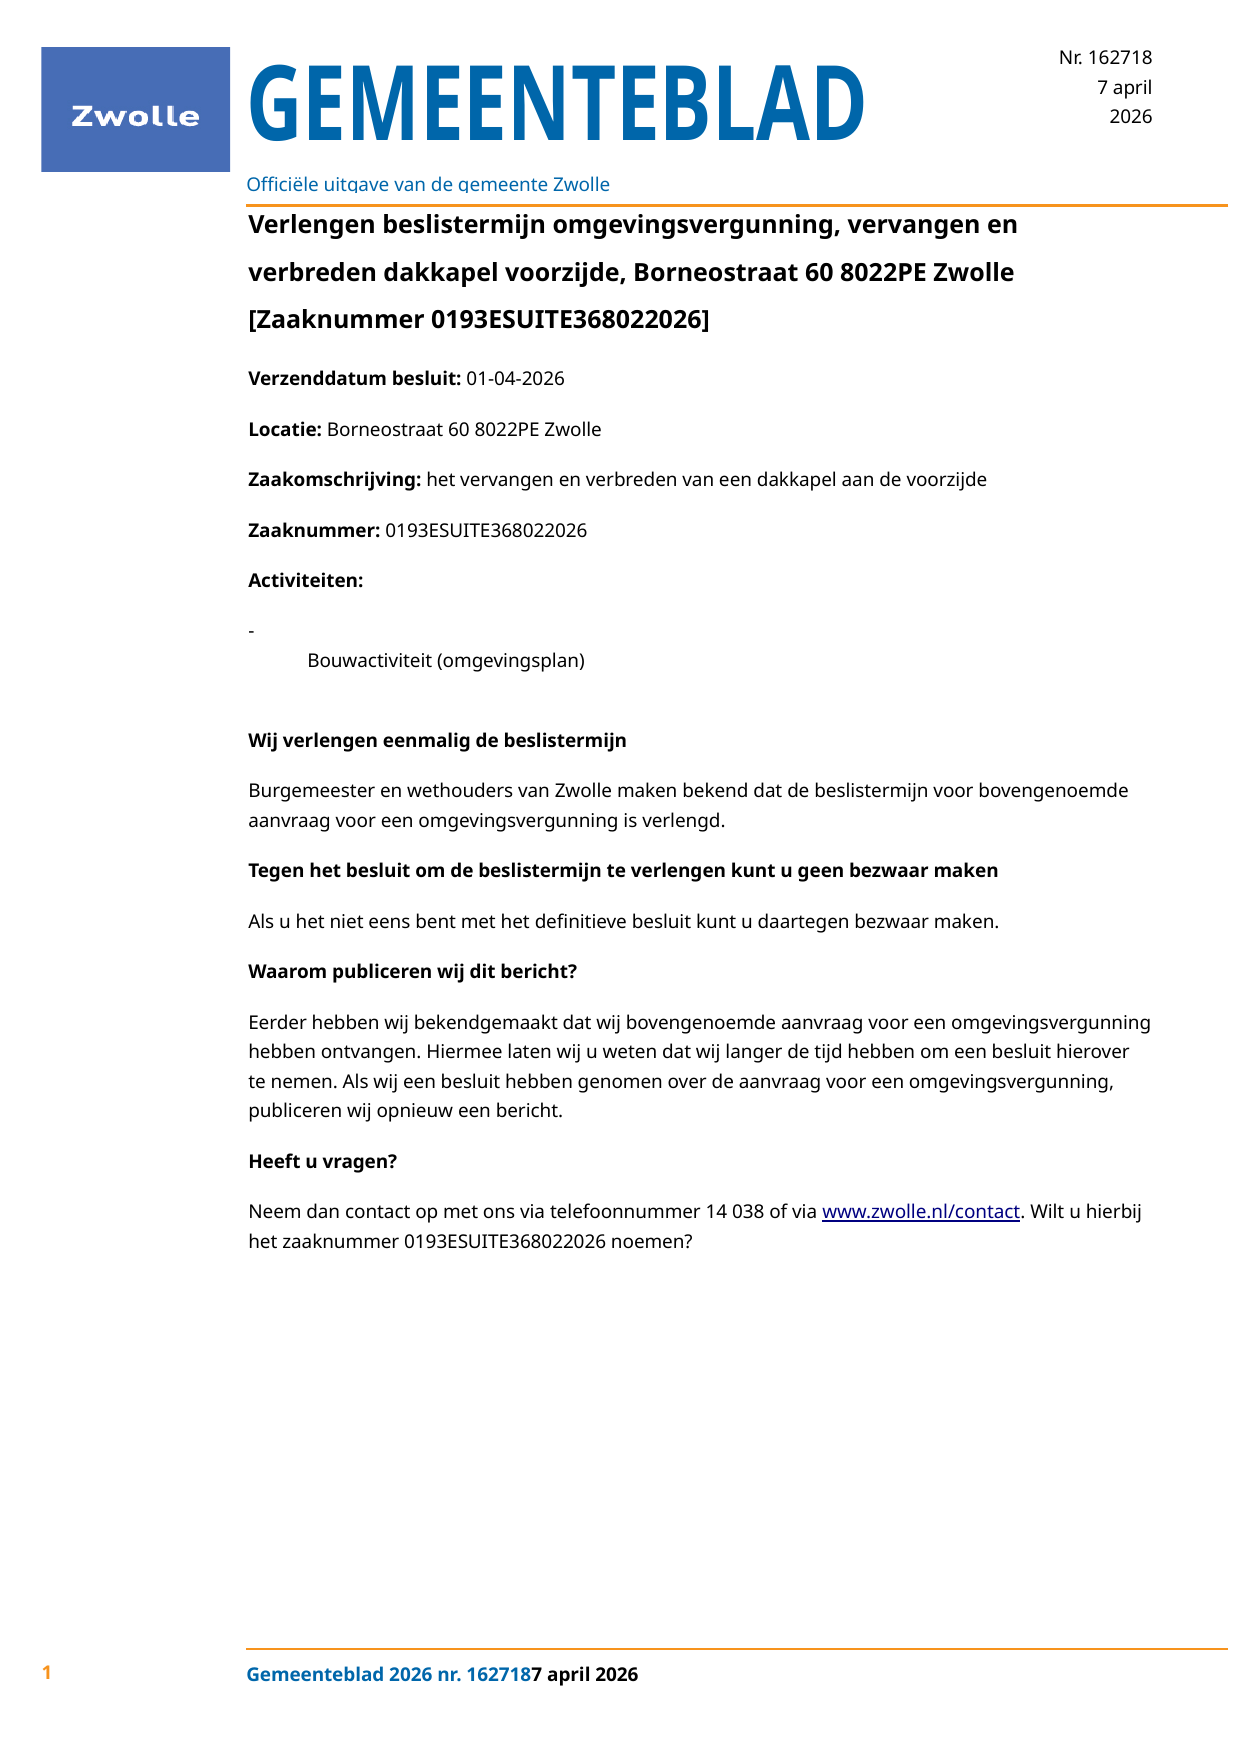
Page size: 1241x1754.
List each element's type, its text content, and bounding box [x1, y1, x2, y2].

text Zaakomschrijving: het vervangen en verbreden van een dakkapel aan de voorzijde [248, 466, 1152, 492]
text Activiteiten: [248, 567, 1152, 593]
list Bouwactiviteit (omgevingsplan) [248, 647, 1152, 673]
text Waarom publiceren wij dit bericht? [248, 958, 1152, 984]
text Neem dan contact op met ons via telefoonnummer 14 038 of via www.zwolle.nl/contact. Wilt u hierbij het zaaknummer 0193ESUITE368022026 noemen? [248, 1198, 1152, 1254]
text Eerder hebben wij bekendgemaakt dat wij bovengenoemde aanvraag voor een omgevingsvergunning hebben ontvangen. Hiermee laten wij u weten dat wij langer de tijd hebben om een besluit hierover te nemen. Als wij een besluit hebben genomen over de aanvraag voor een omgevingsvergunning, publiceren wij opnieuw een bericht. [248, 1009, 1152, 1123]
text Heeft u vragen? [248, 1148, 1152, 1174]
text Als u het niet eens bent met het definitieve besluit kunt u daartegen bezwaar maken. [248, 908, 1152, 934]
text Wij verlengen eenmalig de beslistermijn [248, 727, 1152, 753]
text Burgemeester en wethouders van Zwolle maken bekend dat de beslistermijn voor bovengenoemde aanvraag voor een omgevingsvergunning is verlengd. [248, 778, 1152, 833]
text Verzenddatum besluit: 01-04-2026 [248, 366, 1152, 391]
text Zaaknummer: 0193ESUITE368022026 [248, 517, 1152, 542]
text Verlengen beslistermijn omgevingsvergunning, vervangen en verbreden dakkapel voorzijde, Borneostraat 60 8022PE Zwolle [Zaaknummer 0193ESUITE368022026] [248, 207, 1152, 336]
picture [41, 47, 231, 172]
text Locatie: Borneostraat 60 8022PE Zwolle [248, 416, 1152, 442]
text Tegen het besluit om de beslistermijn te verlengen kunt u geen bezwaar maken [248, 858, 1152, 883]
